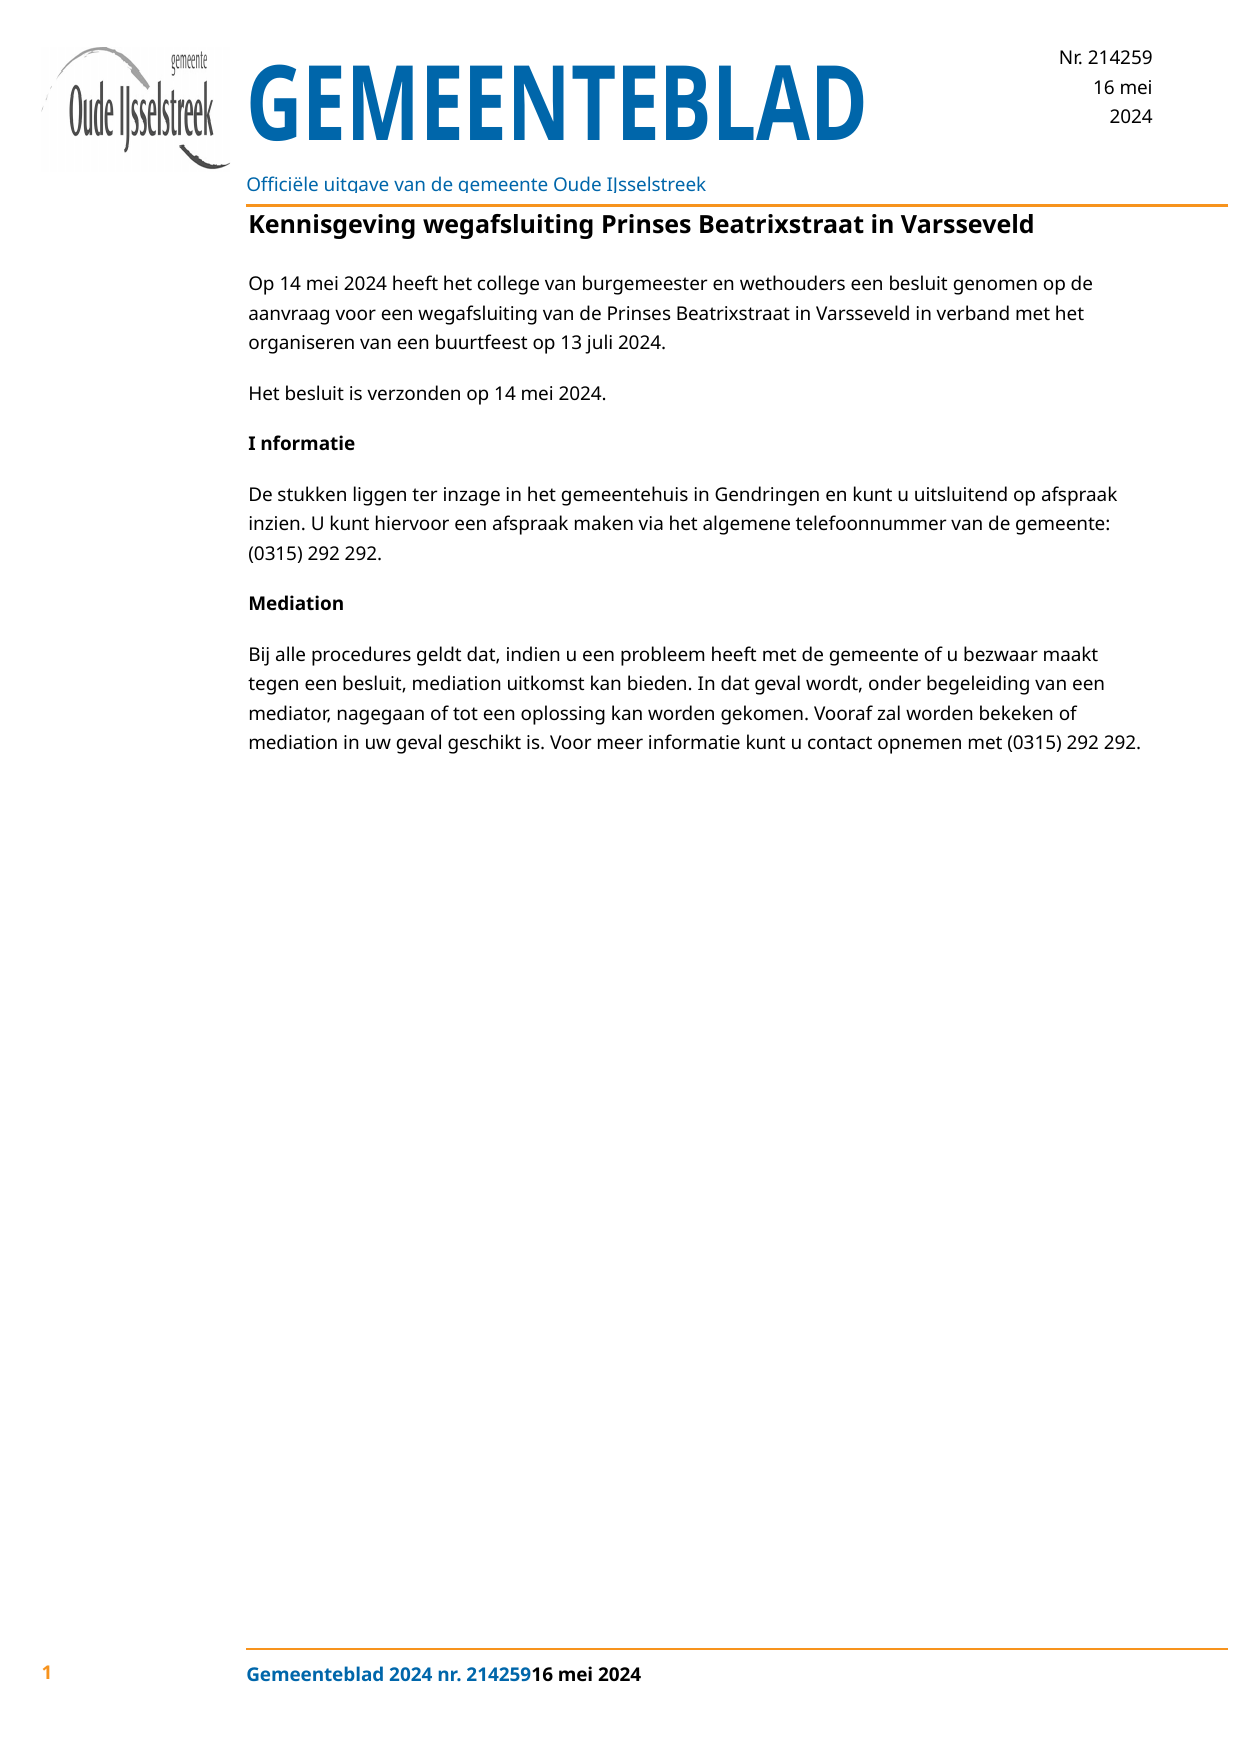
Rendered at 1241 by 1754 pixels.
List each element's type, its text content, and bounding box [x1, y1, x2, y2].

text Het besluit is verzonden op 14 mei 2024. [248, 380, 1152, 406]
text Bij alle procedures geldt dat, indien u een probleem heeft met de gemeente of u bezwaar maakt tegen een besluit, mediation uitkomst kan bieden. In dat geval wordt, onder begeleiding van een mediator, nagegaan of tot een oplossing kan worden gekomen. Vooraf zal worden bekeken of mediation in uw geval geschikt is. Voor meer informatie kunt u contact opnemen met (0315) 292 292. [248, 641, 1152, 755]
text I nformatie [248, 430, 1152, 456]
text Kennisgeving wegafsluiting Prinses Beatrixstraat in Varsseveld [248, 207, 1152, 241]
text Mediation [248, 590, 1152, 616]
picture [41, 47, 231, 172]
text De stukken liggen ter inzage in het gemeentehuis in Gendringen en kunt u uitsluitend op afspraak inzien. U kunt hiervoor een afspraak maken via het algemene telefoonnummer van de gemeente: (0315) 292 292. [248, 481, 1152, 566]
text Op 14 mei 2024 heeft het college van burgemeester en wethouders een besluit genomen op de aanvraag voor een wegafsluiting van de Prinses Beatrixstraat in Varsseveld in verband met het organiseren van een buurtfeest op 13 juli 2024. [248, 270, 1152, 355]
